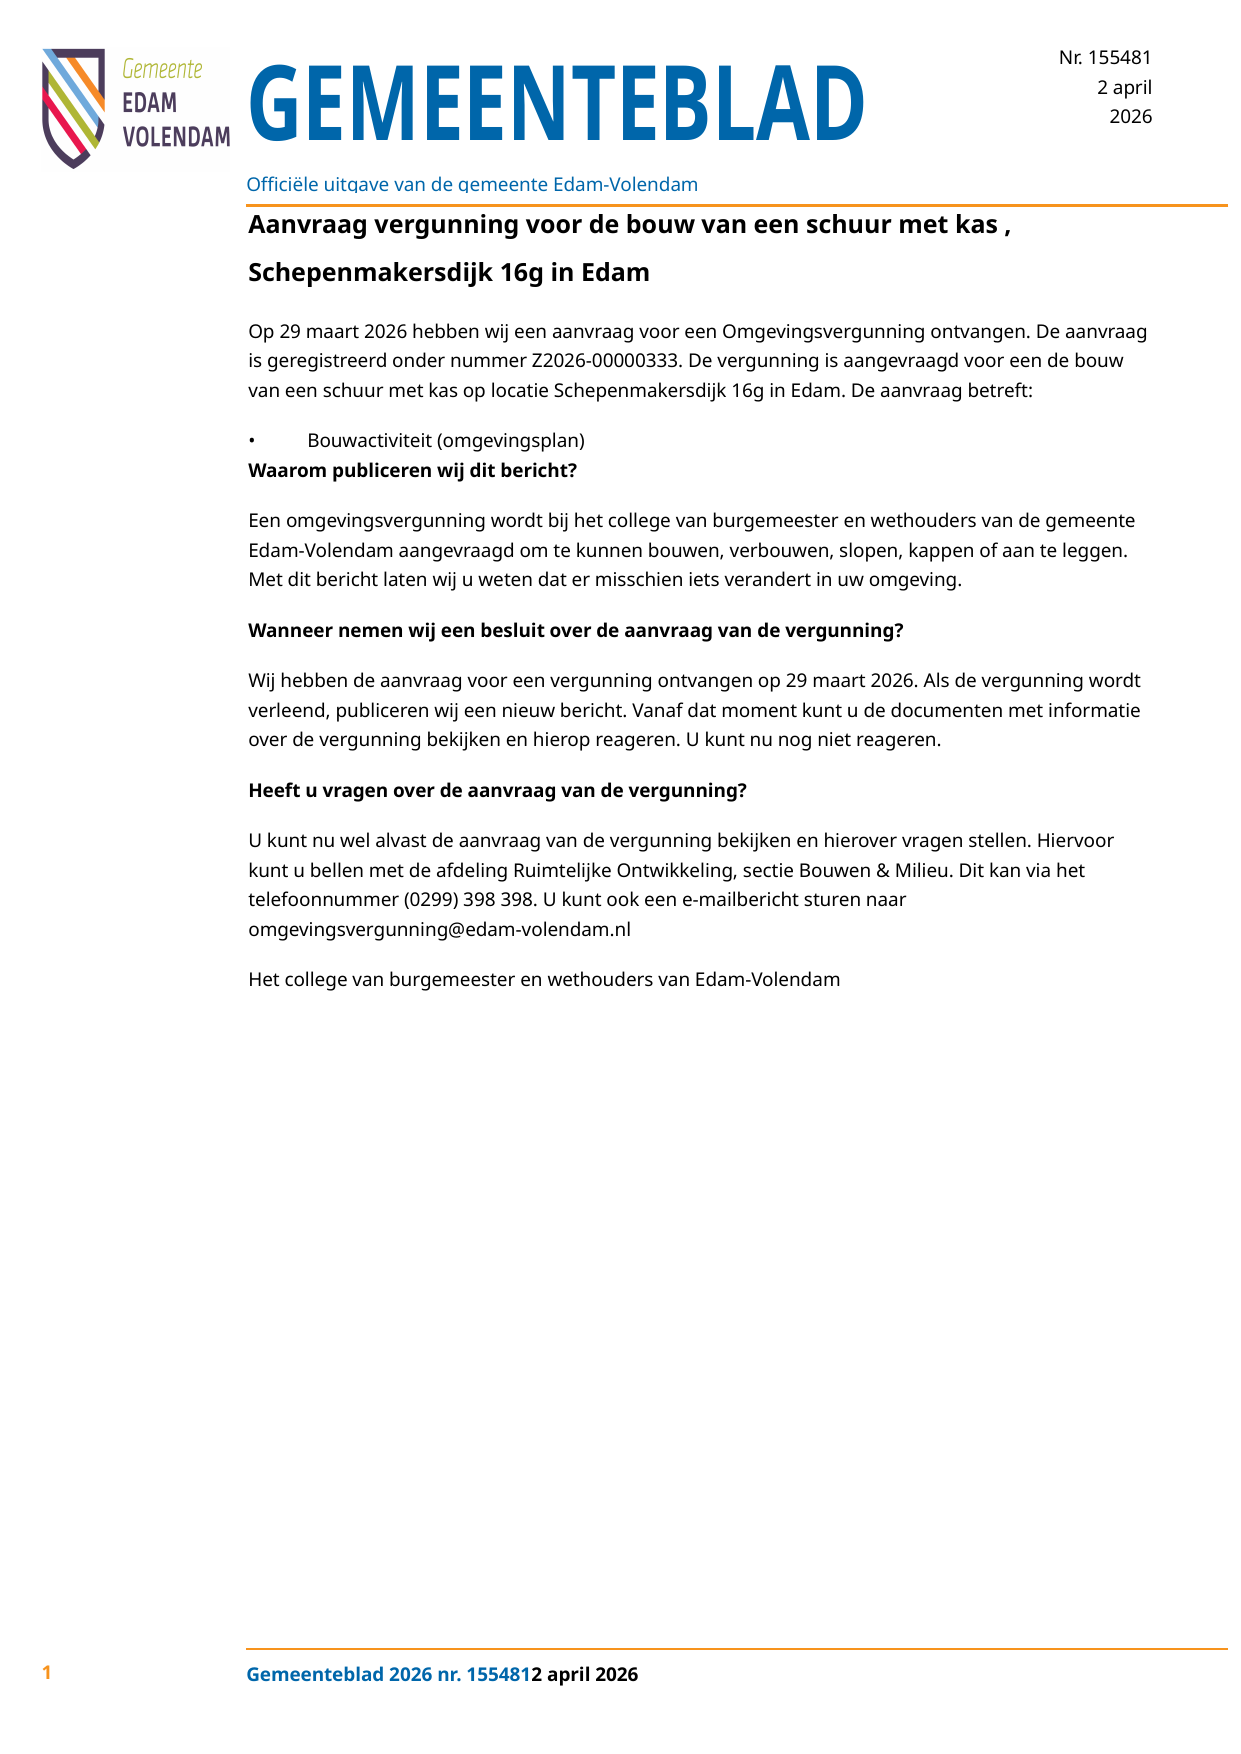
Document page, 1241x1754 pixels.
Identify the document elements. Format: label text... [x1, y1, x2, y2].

text Aanvraag vergunning voor de bouw van een schuur met kas , Schepenmakersdijk 16g in Edam [248, 207, 1152, 288]
picture [41, 47, 231, 172]
text Een omgevingsvergunning wordt bij het college van burgemeester en wethouders van de gemeente Edam-Volendam aangevraagd om te kunnen bouwen, verbouwen, slopen, kappen of aan te leggen. Met dit bericht laten wij u weten dat er misschien iets verandert in uw omgeving. [248, 507, 1152, 592]
text Waarom publiceren wij dit bericht? [248, 457, 1152, 483]
text U kunt nu wel alvast de aanvraag van de vergunning bekijken en hierover vragen stellen. Hiervoor kunt u bellen met de afdeling Ruimtelijke Ontwikkeling, sectie Bouwen & Milieu. Dit kan via het telefoonnummer (0299) 398 398. U kunt ook een e-mailbericht sturen naar omgevingsvergunning@edam-volendam.nl [248, 827, 1152, 942]
text Wanneer nemen wij een besluit over de aanvraag van de vergunning? [248, 617, 1152, 643]
text Het college van burgemeester en wethouders van Edam-Volendam [248, 967, 1152, 992]
text Op 29 maart 2026 hebben wij een aanvraag voor een Omgevingsvergunning ontvangen. De aanvraag is geregistreerd onder nummer Z2026-00000333. De vergunning is aangevraagd voor een de bouw van een schuur met kas op locatie Schepenmakersdijk 16g in Edam. De aanvraag betreft: [248, 318, 1152, 403]
list Bouwactiviteit (omgevingsplan) [248, 427, 1152, 453]
text Heeft u vragen over de aanvraag van de vergunning? [248, 777, 1152, 803]
text Wij hebben de aanvraag voor een vergunning ontvangen op 29 maart 2026. Als de vergunning wordt verleend, publiceren wij een nieuw bericht. Vanaf dat moment kunt u de documenten met informatie over de vergunning bekijken en hierop reageren. U kunt nu nog niet reageren. [248, 667, 1152, 752]
